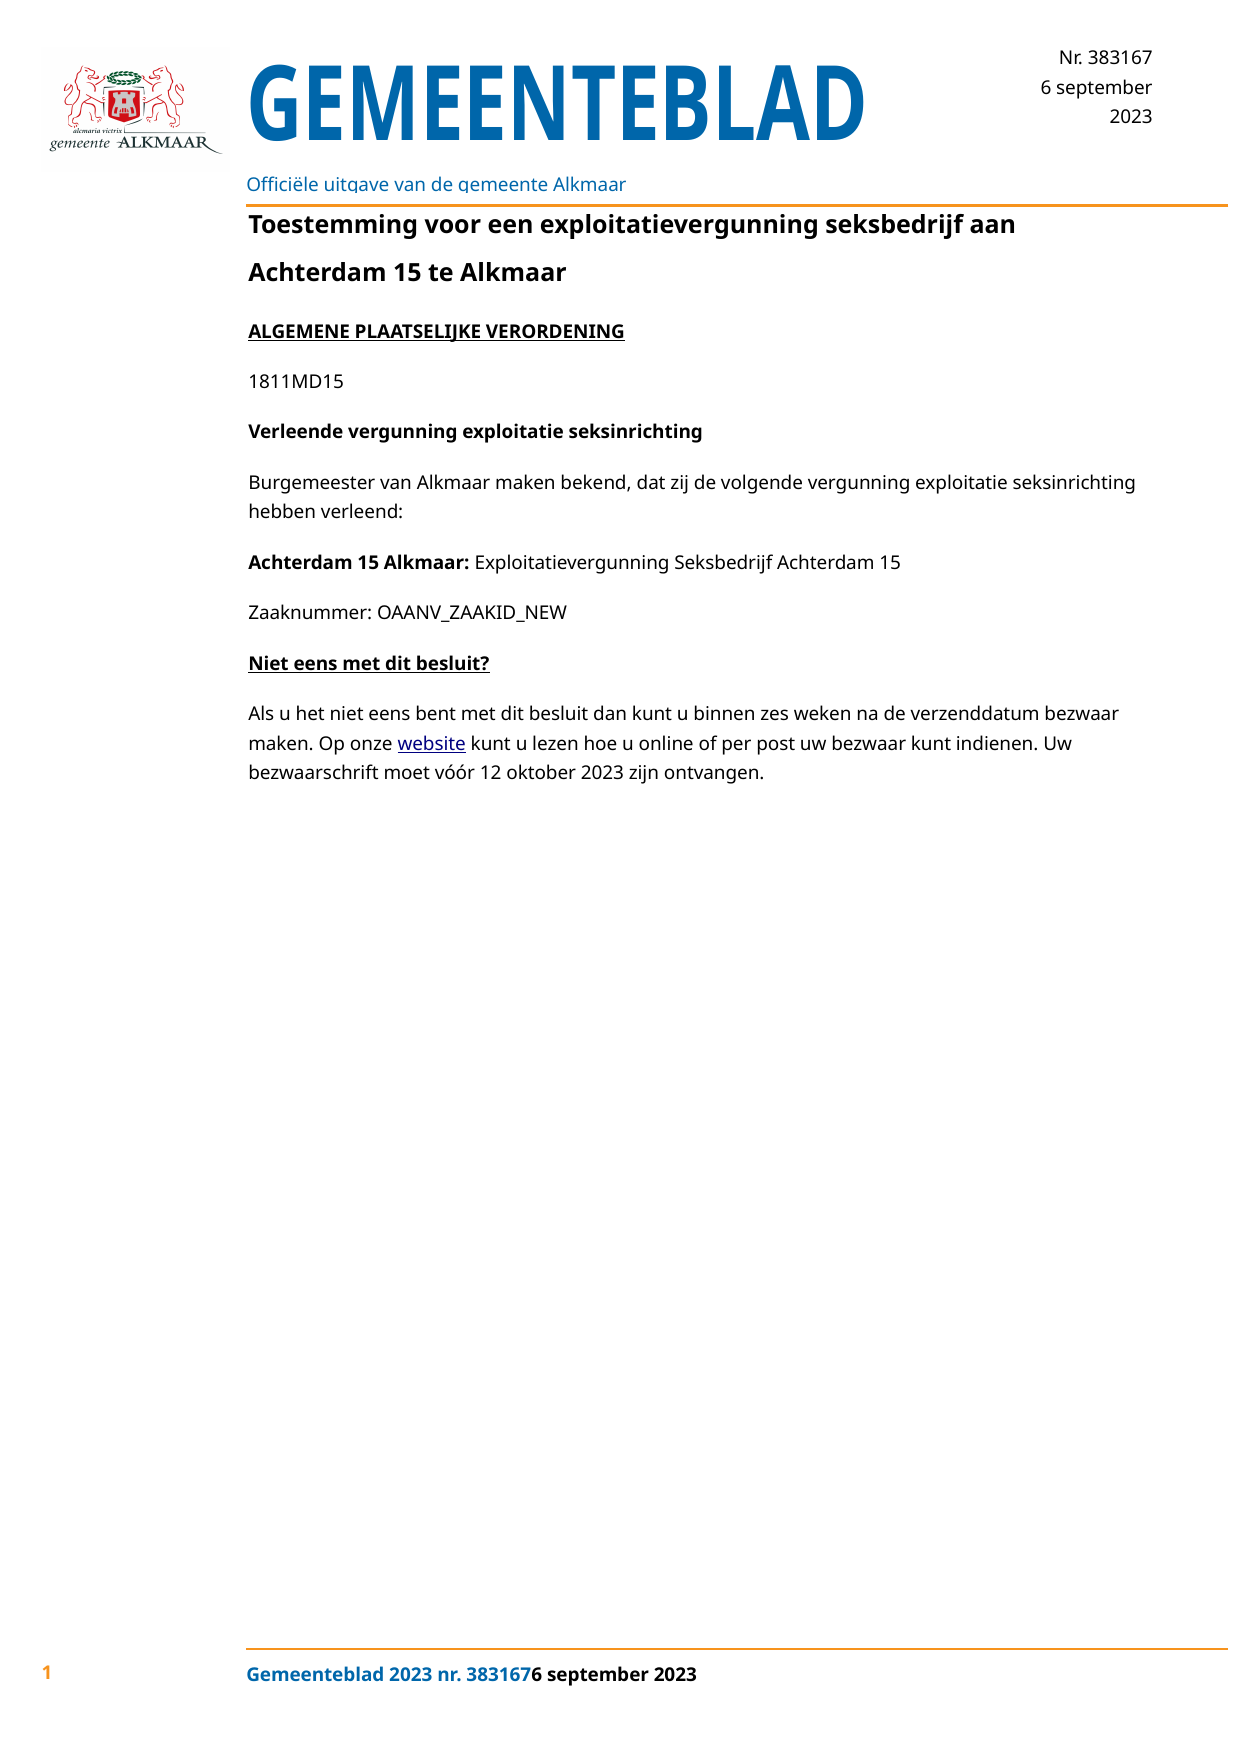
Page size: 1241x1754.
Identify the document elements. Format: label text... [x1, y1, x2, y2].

text Achterdam 15 Alkmaar: Exploitatievergunning Seksbedrijf Achterdam 15 [248, 549, 1152, 575]
text Burgemeester van Alkmaar maken bekend, dat zij de volgende vergunning exploitatie seksinrichting hebben verleend: [248, 469, 1152, 524]
text 1811MD15 [248, 368, 1152, 394]
text Toestemming voor een exploitatievergunning seksbedrijf aan Achterdam 15 te Alkmaar [248, 207, 1152, 288]
text Niet eens met dit besluit? [248, 650, 1152, 676]
text Als u het niet eens bent met dit besluit dan kunt u binnen zes weken na de verzenddatum bezwaar maken. Op onze website kunt u lezen hoe u online of per post uw bezwaar kunt indienen. Uw bezwaarschrift moet vóór 12 oktober 2023 zijn ontvangen. [248, 700, 1152, 785]
picture [41, 47, 231, 172]
text Zaaknummer: OAANV_ZAAKID_NEW [248, 599, 1152, 625]
text ALGEMENE PLAATSELIJKE VERORDENING [248, 318, 1152, 344]
text Verleende vergunning exploitatie seksinrichting [248, 419, 1152, 444]
